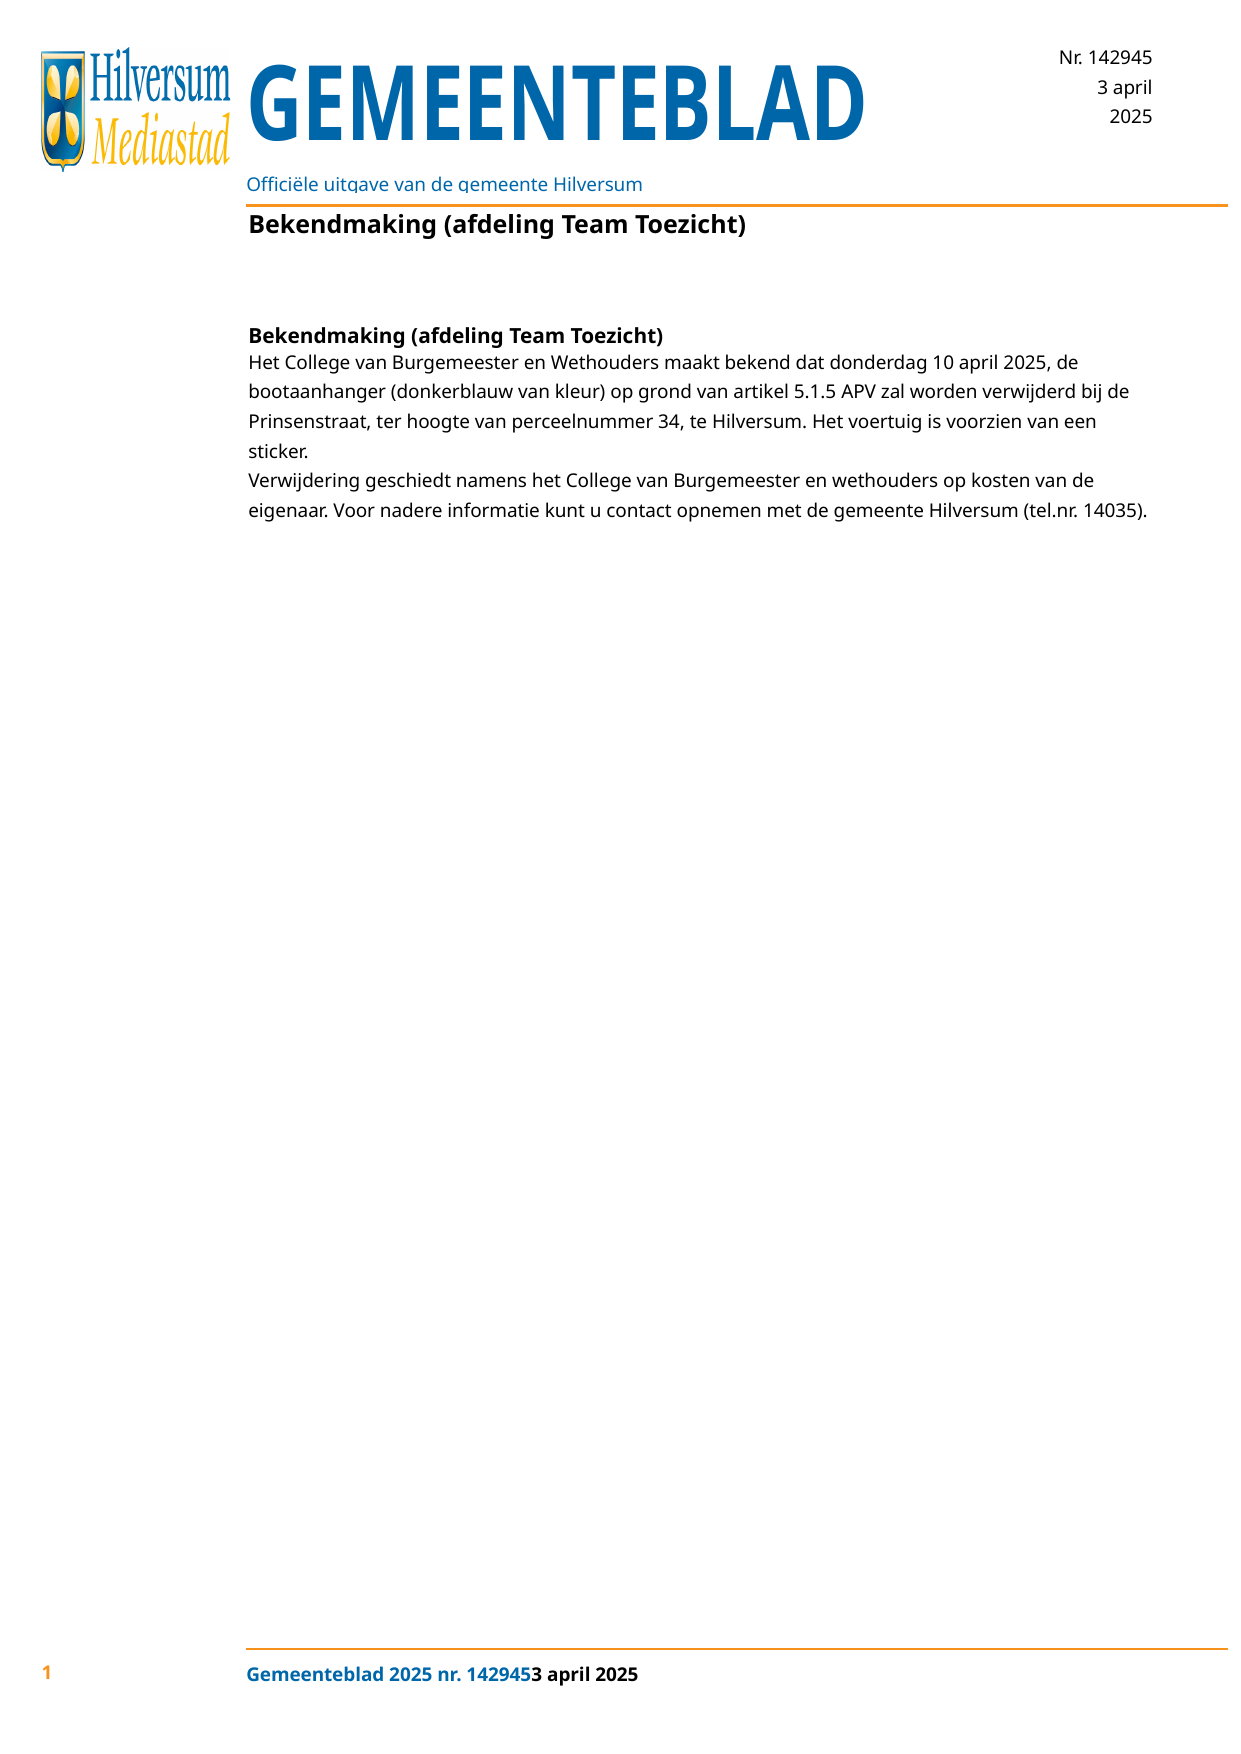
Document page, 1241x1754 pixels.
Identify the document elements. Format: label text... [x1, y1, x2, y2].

text Bekendmaking (afdeling Team Toezicht) [248, 207, 1152, 241]
text Verwijdering geschiedt namens het College van Burgemeester en wethouders op kosten van de eigenaar. Voor nadere informatie kunt u contact opnemen met de gemeente Hilversum (tel.nr. 14035). [248, 467, 1152, 523]
text Het College van Burgemeester en Wethouders maakt bekend dat donderdag 10 april 2025, de bootaanhanger (donkerblauw van kleur) op grond van artikel 5.1.5 APV zal worden verwijderd bij de Prinsenstraat, ter hoogte van perceelnummer 34, te Hilversum. Het voertuig is voorzien van een sticker. [248, 349, 1152, 464]
picture [41, 47, 231, 172]
text Bekendmaking (afdeling Team Toezicht) [248, 321, 1152, 349]
